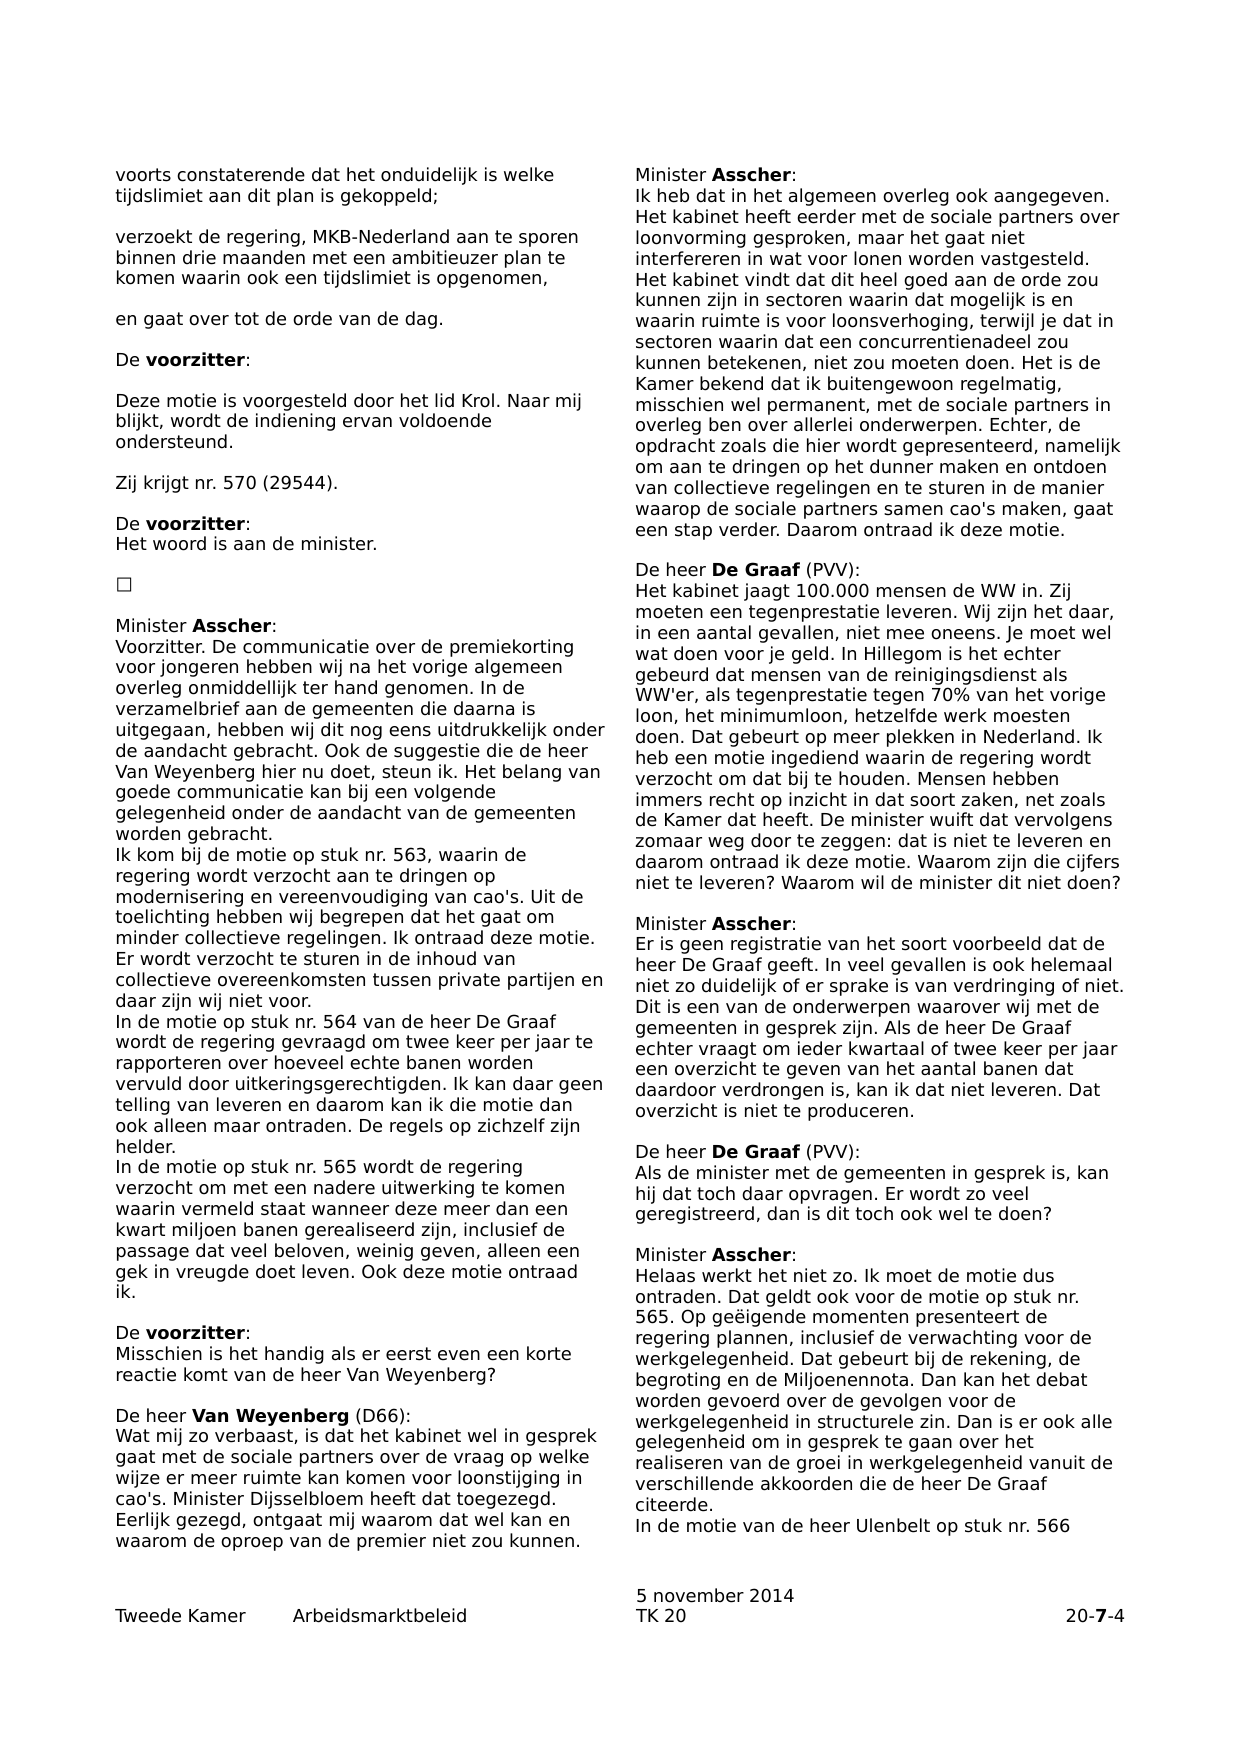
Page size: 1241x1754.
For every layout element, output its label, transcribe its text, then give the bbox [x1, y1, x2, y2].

text Misschien is het handig als er eerst even een korte reactie komt van de heer Van Weyenberg? [115, 1344, 605, 1385]
text Ik heb dat in het algemeen overleg ook aangegeven. Het kabinet heeft eerder met de sociale partners over loonvorming gesproken, maar het gaat niet interfereren in wat voor lonen worden vastgesteld. Het kabinet vindt dat dit heel goed aan de orde zou kunnen zijn in sectoren waarin dat mogelijk is en waarin ruimte is voor loonsverhoging, terwijl je dat in sectoren waarin dat een concurrentienadeel zou kunnen betekenen, niet zou moeten doen. Het is de Kamer bekend dat ik buitengewoon regelmatig, misschien wel permanent, met de sociale partners in overleg ben over allerlei onderwerpen. Echter, de opdracht zoals die hier wordt gepresenteerd, namelijk om aan te dringen op het dunner maken en ontdoen van collectieve regelingen en te sturen in de manier waarop de sociale partners samen cao's maken, gaat een stap verder. Daarom ontraad ik deze motie. [635, 186, 1125, 540]
text De heer De Graaf (PVV): [635, 560, 1125, 581]
text Helaas werkt het niet zo. Ik moet de motie dus ontraden. Dat geldt ook voor de motie op stuk nr. 565. Op geëigende momenten presenteert de regering plannen, inclusief de verwachting voor de werkgelegenheid. Dat gebeurt bij de rekening, de begroting en de Miljoenennota. Dan kan het debat worden gevoerd over de gevolgen voor de werkgelegenheid in structurele zin. Dan is er ook alle gelegenheid om in gesprek te gaan over het realiseren van de groei in werkgelegenheid vanuit de verschillende akkoorden die de heer De Graaf citeerde. [635, 1266, 1125, 1516]
text Het woord is aan de minister. [115, 534, 605, 555]
text De heer Van Weyenberg (D66): [115, 1405, 605, 1426]
text De voorzitter: [115, 513, 605, 534]
text In de motie op stuk nr. 564 van de heer De Graaf wordt de regering gevraagd om twee keer per jaar te rapporteren over hoeveel echte banen worden vervuld door uitkeringsgerechtigden. Ik kan daar geen telling van leveren en daarom kan ik die motie dan ook alleen maar ontraden. De regels op zichzelf zijn helder. [115, 1011, 605, 1157]
text Het kabinet jaagt 100.000 mensen de WW in. Zij moeten een tegenprestatie leveren. Wij zijn het daar, in een aantal gevallen, niet mee oneens. Je moet wel wat doen voor je geld. In Hillegom is het echter gebeurd dat mensen van de reinigingsdienst als WW'er, als tegenprestatie tegen 70% van het vorige loon, het minimumloon, hetzelfde werk moesten doen. Dat gebeurt op meer plekken in Nederland. Ik heb een motie ingediend waarin de regering wordt verzocht om dat bij te houden. Mensen hebben immers recht op inzicht in dat soort zaken, net zoals de Kamer dat heeft. De minister wuift dat vervolgens zomaar weg door te zeggen: dat is niet te leveren en daarom ontraad ik deze motie. Waarom zijn die cijfers niet te leveren? Waarom wil de minister dit niet doen? [635, 581, 1125, 893]
text In de motie op stuk nr. 565 wordt de regering verzocht om met een nadere uitwerking te komen waarin vermeld staat wanneer deze meer dan een kwart miljoen banen gerealiseerd zijn, inclusief de passage dat veel beloven, weinig geven, alleen een gek in vreugde doet leven. Ook deze motie ontraad ik. [115, 1157, 605, 1303]
text Deze motie is voorgesteld door het lid Krol. Naar mij blijkt, wordt de indiening ervan voldoende ondersteund. [115, 390, 605, 453]
text Minister Asscher: [635, 1245, 1125, 1266]
text Minister Asscher: [635, 165, 1125, 186]
text De voorzitter: [115, 350, 605, 370]
text Minister Asscher: [115, 616, 605, 636]
text verzoekt de regering, MKB-Nederland aan te sporen binnen drie maanden met een ambitieuzer plan te komen waarin ook een tijdslimiet is opgenomen, [115, 227, 605, 289]
text voorts constaterende dat het onduidelijk is welke tijdslimiet aan dit plan is gekoppeld; [115, 165, 605, 207]
text Wat mij zo verbaast, is dat het kabinet wel in gesprek gaat met de sociale partners over de vraag op welke wijze er meer ruimte kan komen voor loonstijging in cao's. Minister Dijsselbloem heeft dat toegezegd. Eerlijk gezegd, ontgaat mij waarom dat wel kan en waarom de oproep van de premier niet zou kunnen. [115, 1426, 605, 1551]
text In de motie van de heer Ulenbelt op stuk nr. 566 [635, 1516, 1125, 1536]
text De voorzitter: [115, 1323, 605, 1344]
text Er is geen registratie van het soort voorbeeld dat de heer De Graaf geeft. In veel gevallen is ook helemaal niet zo duidelijk of er sprake is van verdringing of niet. Dit is een van de onderwerpen waarover wij met de gemeenten in gesprek zijn. Als de heer De Graaf echter vraagt om ieder kwartaal of twee keer per jaar een overzicht te geven van het aantal banen dat daardoor verdrongen is, kan ik dat niet leveren. Dat overzicht is niet te produceren. [635, 934, 1125, 1122]
text Ik kom bij de motie op stuk nr. 563, waarin de regering wordt verzocht aan te dringen op modernisering en vereenvoudiging van cao's. Uit de toelichting hebben wij begrepen dat het gaat om minder collectieve regelingen. Ik ontraad deze motie. Er wordt verzocht te sturen in de inhoud van collectieve overeenkomsten tussen private partijen en daar zijn wij niet voor. [115, 845, 605, 1011]
text Zij krijgt nr. 570 (29544). [115, 473, 605, 493]
text Minister Asscher: [635, 913, 1125, 934]
text De heer De Graaf (PVV): [635, 1142, 1125, 1162]
text ⬜ [115, 575, 605, 596]
text Als de minister met de gemeenten in gesprek is, kan hij dat toch daar opvragen. Er wordt zo veel geregistreerd, dan is dit toch ook wel te doen? [635, 1162, 1125, 1225]
text Voorzitter. De communicatie over de premiekorting voor jongeren hebben wij na het vorige algemeen overleg onmiddellijk ter hand genomen. In de verzamelbrief aan de gemeenten die daarna is uitgegaan, hebben wij dit nog eens uitdrukkelijk onder de aandacht gebracht. Ook de suggestie die de heer Van Weyenberg hier nu doet, steun ik. Het belang van goede communicatie kan bij een volgende gelegenheid onder de aandacht van de gemeenten worden gebracht. [115, 636, 605, 845]
text en gaat over tot de orde van de dag. [115, 309, 605, 330]
